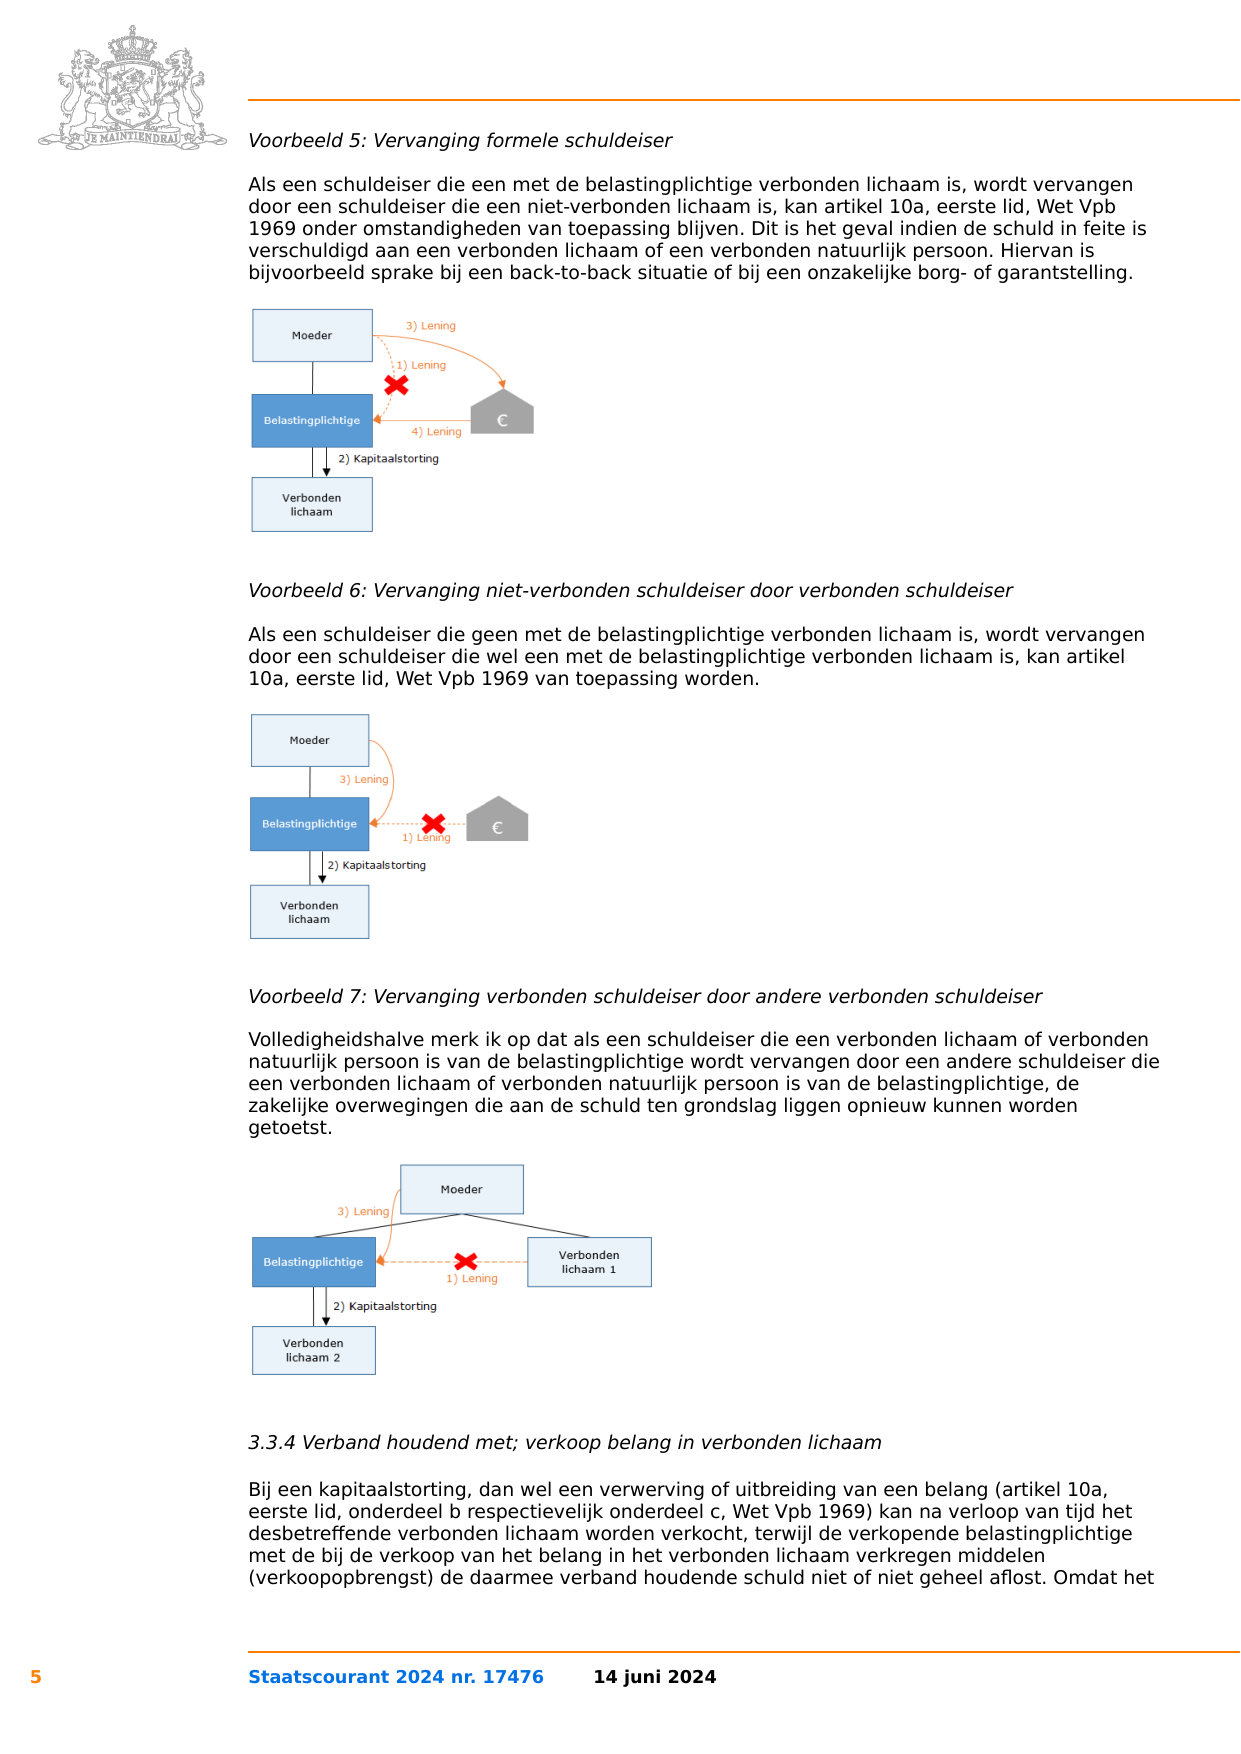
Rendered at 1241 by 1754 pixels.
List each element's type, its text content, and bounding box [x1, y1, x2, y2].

picture [248, 305, 538, 536]
picture [38, 25, 227, 150]
text Bij een kapitaalstorting, dan wel een verwerving of uitbreiding van een belang (artikel 10a, eerste lid, onderdeel b respectievelijk onderdeel c, Wet Vpb 1969) kan na verloop van tijd het desbetreffende verbonden lichaam worden verkocht, terwijl de verkopende belastingplichtige met de bij de verkoop van het belang in het verbonden lichaam verkregen middelen (verkoopopbrengst) de daarmee verband houdende schuld niet of niet geheel aflost. Omdat het [248, 1479, 1163, 1588]
picture [248, 1161, 656, 1380]
picture [248, 711, 532, 942]
subtitle Voorbeeld 5: Vervanging formele schuldeiser [248, 130, 1163, 152]
text Volledigheidshalve merk ik op dat als een schuldeiser die een verbonden lichaam of verbonden natuurlijk persoon is van de belastingplichtige wordt vervangen door een andere schuldeiser die een verbonden lichaam of verbonden natuurlijk persoon is van de belastingplichtige, de zakelijke overwegingen die aan de schuld ten grondslag liggen opnieuw kunnen worden getoetst. [248, 1029, 1163, 1139]
subtitle Voorbeeld 7: Vervanging verbonden schuldeiser door andere verbonden schuldeiser [248, 986, 1163, 1007]
subtitle Voorbeeld 6: Vervanging niet-verbonden schuldeiser door verbonden schuldeiser [248, 580, 1163, 602]
text Als een schuldeiser die geen met de belastingplichtige verbonden lichaam is, wordt vervangen door een schuldeiser die wel een met de belastingplichtige verbonden lichaam is, kan artikel 10a, eerste lid, Wet Vpb 1969 van toepassing worden. [248, 623, 1163, 689]
subtitle 3.3.4 Verband houdend met; verkoop belang in verbonden lichaam [248, 1432, 1163, 1454]
text Als een schuldeiser die een met de belastingplichtige verbonden lichaam is, wordt vervangen door een schuldeiser die een niet-verbonden lichaam is, kan artikel 10a, eerste lid, Wet Vpb 1969 onder omstandigheden van toepassing blijven. Dit is het geval indien de schuld in feite is verschuldigd aan een verbonden lichaam of een verbonden natuurlijk persoon. Hiervan is bijvoorbeeld sprake bij een back-to-back situatie of bij een onzakelijke borg- of garantstelling. [248, 174, 1163, 284]
